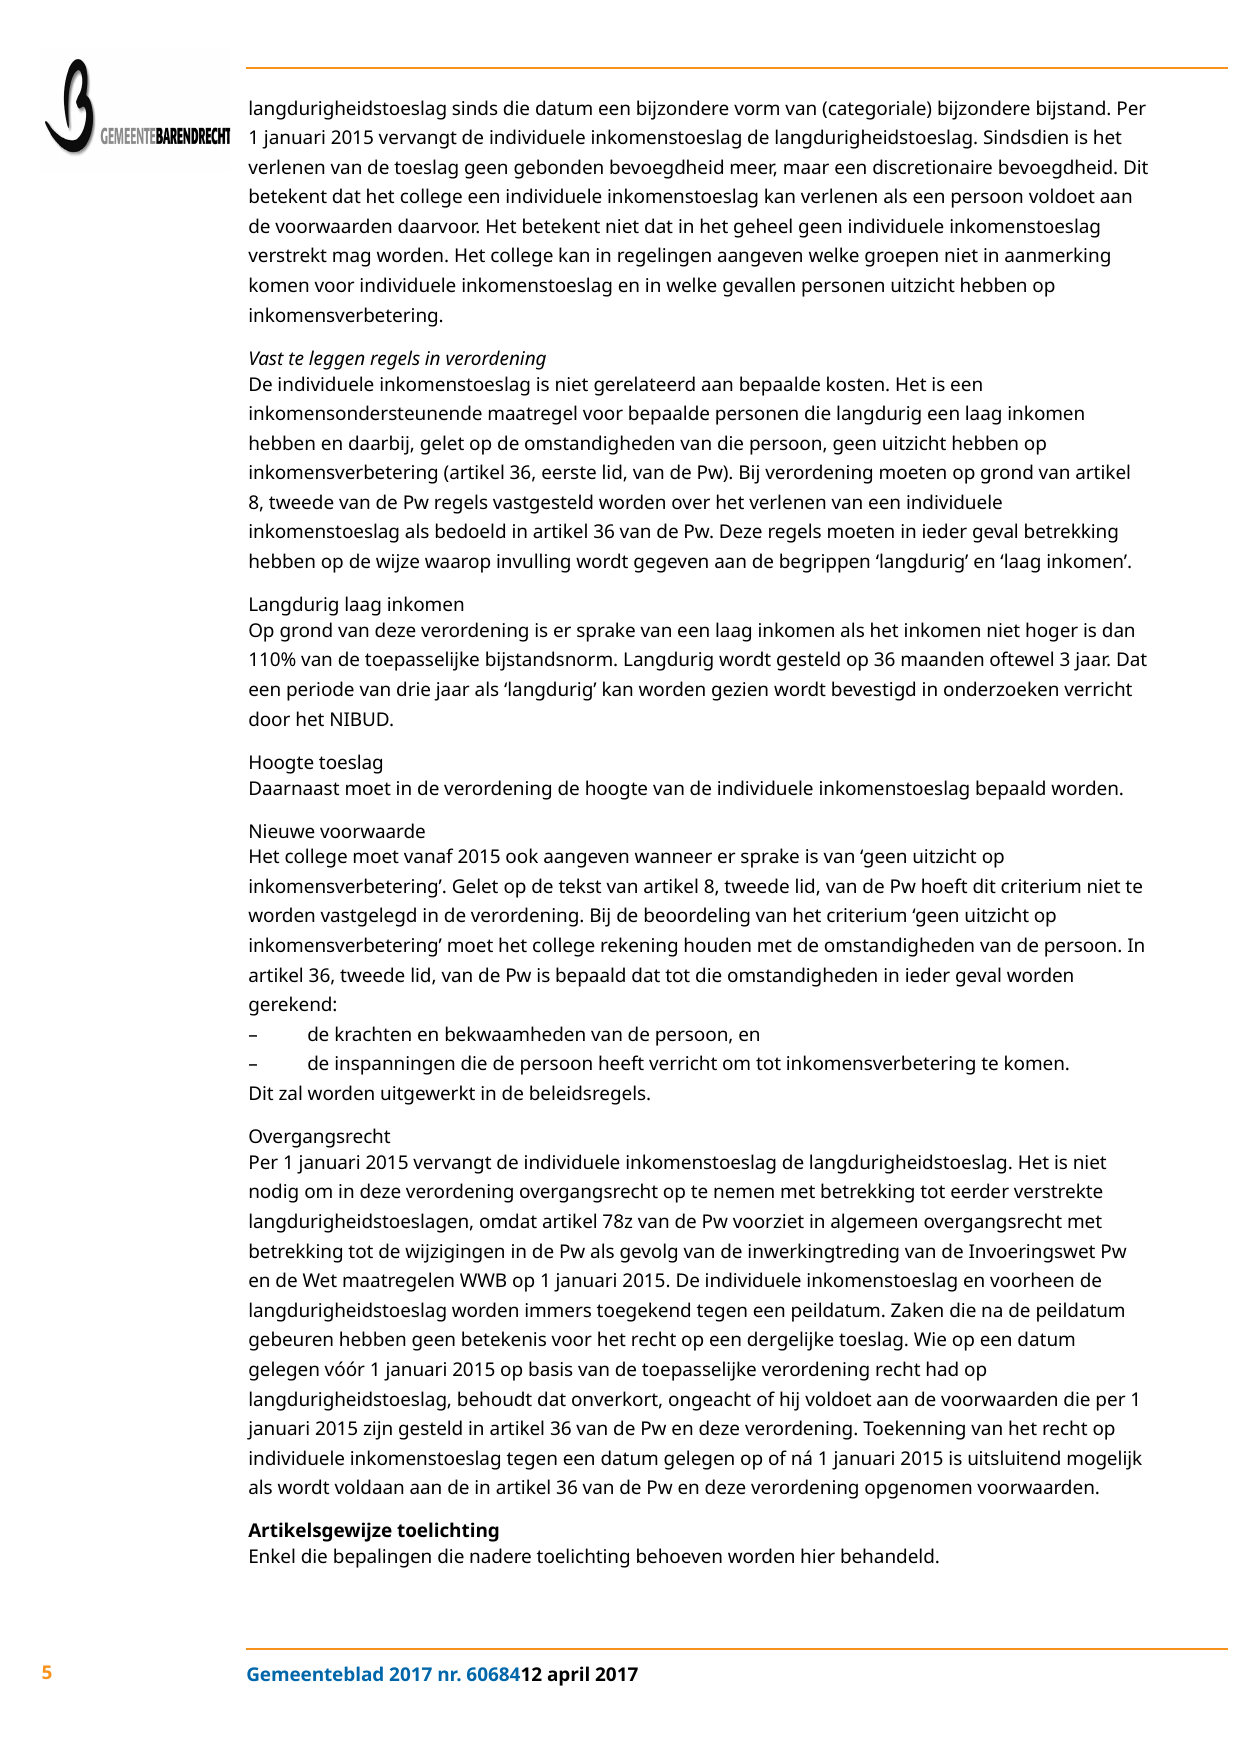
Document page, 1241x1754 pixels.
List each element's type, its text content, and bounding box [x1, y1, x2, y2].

text Op grond van deze verordening is er sprake van een laag inkomen als het inkomen niet hoger is dan 110% van de toepasselijke bijstandsnorm. Langdurig wordt gesteld op 36 maanden oftewel 3 jaar. Dat een periode van drie jaar als ‘langdurig’ kan worden gezien wordt bevestigd in onderzoeken verricht door het NIBUD. [248, 617, 1152, 732]
list de inspanningen die de persoon heeft verricht om tot inkomensverbetering te komen. [248, 1051, 1152, 1076]
text Artikelsgewijze toelichting [248, 1518, 1152, 1543]
text Per 1 januari 2015 vervangt de individuele inkomenstoeslag de langdurigheidstoeslag. Het is niet nodig om in deze verordening overgangsrecht op te nemen met betrekking tot eerder verstrekte langdurigheidstoeslagen, omdat artikel 78z van de Pw voorziet in algemeen overgangsrecht met betrekking tot de wijzigingen in de Pw als gevolg van de inwerkingtreding van de Invoeringswet Pw en de Wet maatregelen WWB op 1 januari 2015. De individuele inkomenstoeslag en voorheen de langdurigheidstoeslag worden immers toegekend tegen een peildatum. Zaken die na de peildatum gebeuren hebben geen betekenis voor het recht op een dergelijke toeslag. Wie op een datum gelegen vóór 1 januari 2015 op basis van de toepasselijke verordening recht had op langdurigheidstoeslag, behoudt dat onverkort, ongeacht of hij voldoet aan de voorwaarden die per 1 januari 2015 zijn gesteld in artikel 36 van de Pw en deze verordening. Toekenning van het recht op individuele inkomenstoeslag tegen een datum gelegen op of ná 1 januari 2015 is uitsluitend mogelijk als wordt voldaan aan de in artikel 36 van de Pw en deze verordening opgenomen voorwaarden. [248, 1149, 1152, 1500]
text De individuele inkomenstoeslag is niet gerelateerd aan bepaalde kosten. Het is een inkomensondersteunende maatregel voor bepaalde personen die langdurig een laag inkomen hebben en daarbij, gelet op de omstandigheden van die persoon, geen uitzicht hebben op inkomensverbetering (artikel 36, eerste lid, van de Pw). Bij verordening moeten op grond van artikel 8, tweede van de Pw regels vastgesteld worden over het verlenen van een individuele inkomenstoeslag als bedoeld in artikel 36 van de Pw. Deze regels moeten in ieder geval betrekking hebben op de wijze waarop invulling wordt gegeven aan de begrippen ‘langdurig’ en ‘laag inkomen’. [248, 371, 1152, 574]
picture [41, 47, 231, 172]
text Vast te leggen regels in verordening [248, 345, 1152, 371]
list de krachten en bekwaamheden van de persoon, en [248, 1021, 1152, 1047]
text langdurigheidstoeslag sinds die datum een bijzondere vorm van (categoriale) bijzondere bijstand. Per 1 januari 2015 vervangt de individuele inkomenstoeslag de langdurigheidstoeslag. Sindsdien is het verlenen van de toeslag geen gebonden bevoegdheid meer, maar een discretionaire bevoegdheid. Dit betekent dat het college een individuele inkomenstoeslag kan verlenen als een persoon voldoet aan de voorwaarden daarvoor. Het betekent niet dat in het geheel geen individuele inkomenstoeslag verstrekt mag worden. Het college kan in regelingen aangeven welke groepen niet in aanmerking komen voor individuele inkomenstoeslag en in welke gevallen personen uitzicht hebben op inkomensverbetering. [248, 95, 1152, 328]
text Enkel die bepalingen die nadere toelichting behoeven worden hier behandeld. [248, 1543, 1152, 1569]
text Langdurig laag inkomen [248, 591, 1152, 617]
text Hoogte toeslag [248, 749, 1152, 775]
text Het college moet vanaf 2015 ook aangeven wanneer er sprake is van ‘geen uitzicht op inkomensverbetering’. Gelet op de tekst van artikel 8, tweede lid, van de Pw hoeft dit criterium niet te worden vastgelegd in de verordening. Bij de beoordeling van het criterium ‘geen uitzicht op inkomensverbetering’ moet het college rekening houden met de omstandigheden van de persoon. In artikel 36, tweede lid, van de Pw is bepaald dat tot die omstandigheden in ieder geval worden gerekend: [248, 843, 1152, 1017]
text Daarnaast moet in de verordening de hoogte van de individuele inkomenstoeslag bepaald worden. [248, 775, 1152, 800]
text Overgangsrecht [248, 1123, 1152, 1149]
text Dit zal worden uitgewerkt in de beleidsregels. [248, 1080, 1152, 1106]
text Nieuwe voorwaarde [248, 818, 1152, 843]
